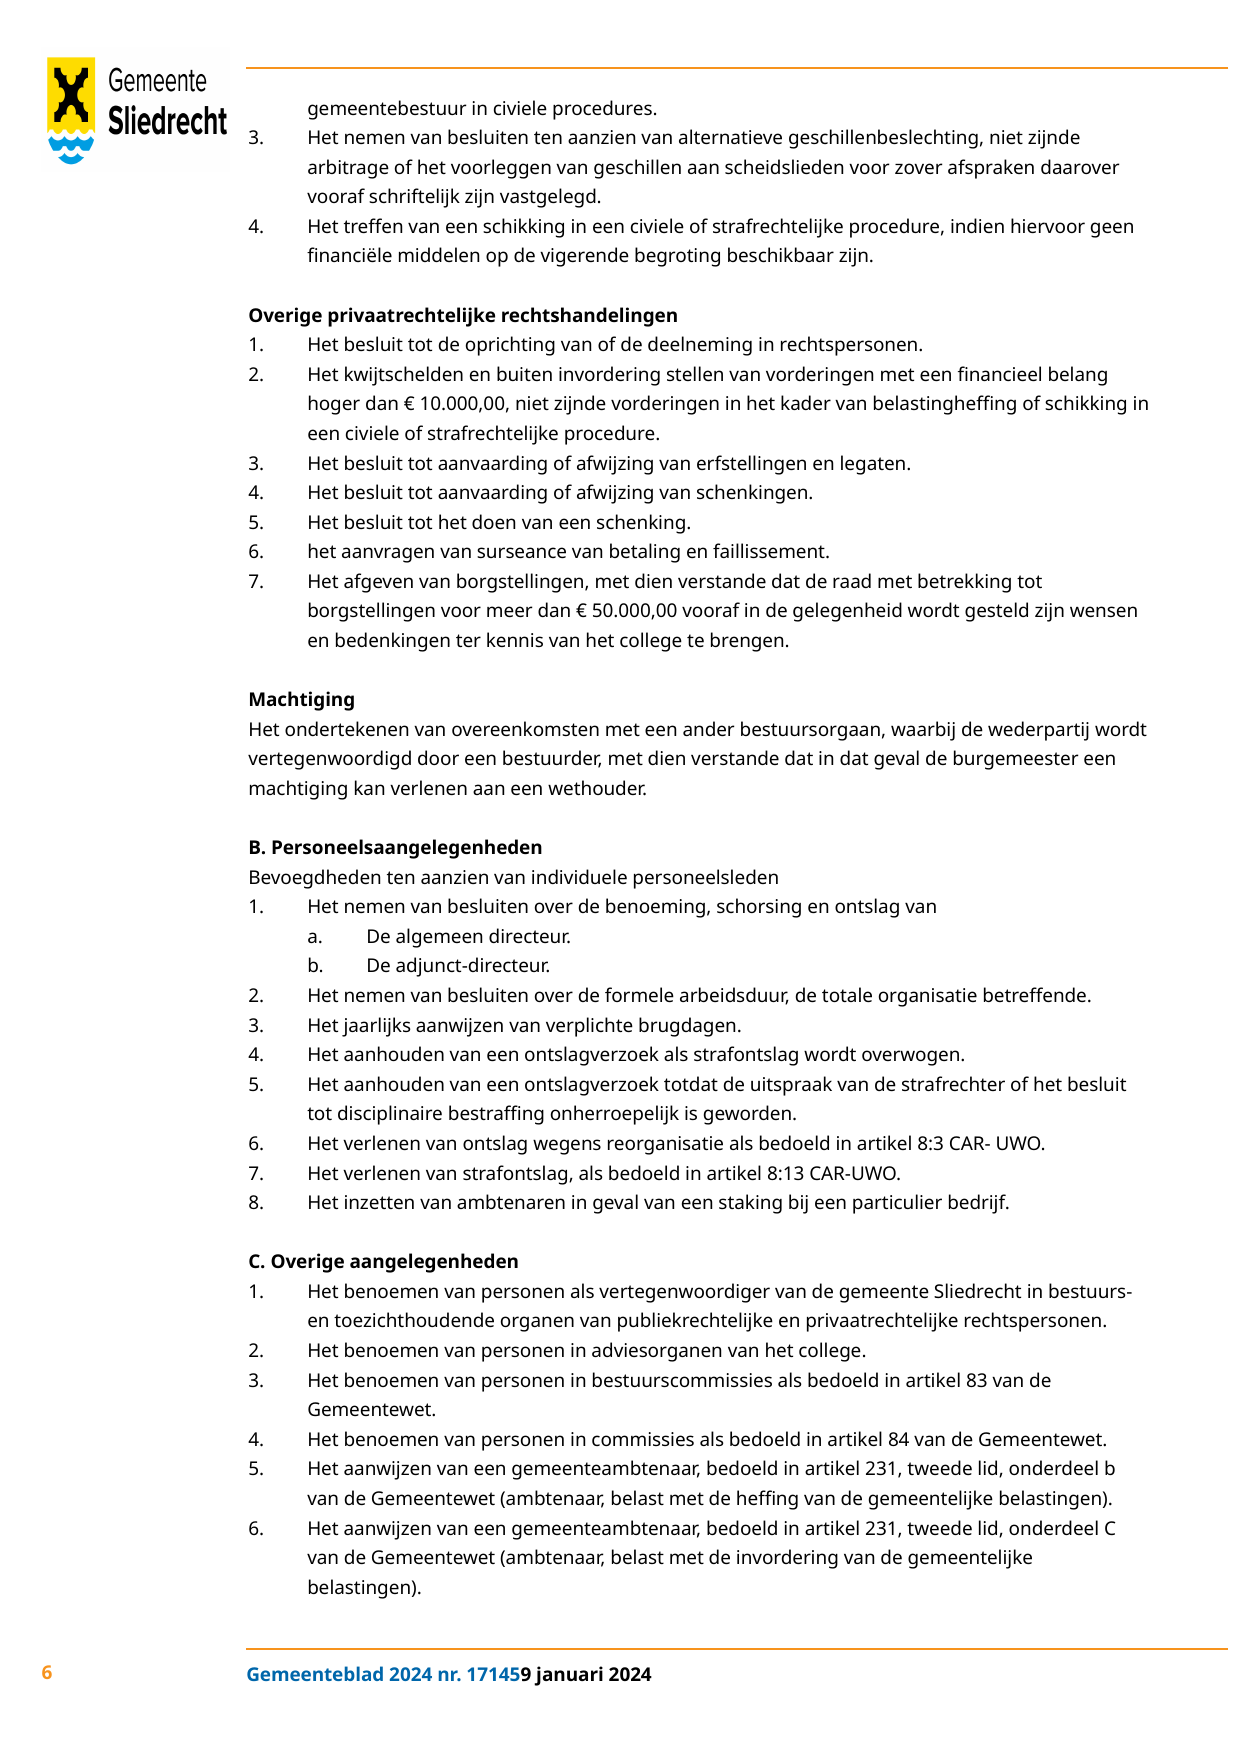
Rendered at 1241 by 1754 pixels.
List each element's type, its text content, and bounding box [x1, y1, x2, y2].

list Het aanhouden van een ontslagverzoek als strafontslag wordt overwogen. [248, 1041, 1152, 1067]
text Overige privaatrechtelijke rechtshandelingen [248, 302, 1152, 328]
list De algemeen directeur. [307, 923, 1152, 949]
list Het benoemen van personen in adviesorganen van het college. [248, 1337, 1152, 1363]
list Het besluit tot aanvaarding of afwijzing van erfstellingen en legaten. [248, 450, 1152, 476]
list Het aanhouden van een ontslagverzoek totdat de uitspraak van de strafrechter of het besluit tot disciplinaire bestraffing onherroepelijk is geworden. [248, 1071, 1152, 1126]
list Het benoemen van personen in bestuurscommissies als bedoeld in artikel 83 van de Gemeentewet. [248, 1367, 1152, 1422]
text Het ondertekenen van overeenkomsten met een ander bestuursorgaan, waarbij de wederpartij wordt vertegenwoordigd door een bestuurder, met dien verstande dat in dat geval de burgemeester een machtiging kan verlenen aan een wethouder. [248, 716, 1152, 801]
list Het kwijtschelden en buiten invordering stellen van vorderingen met een financieel belang hoger dan € 10.000,00, niet zijnde vorderingen in het kader van belastingheffing of schikking in een civiele of strafrechtelijke procedure. [248, 361, 1152, 446]
list Het aanwijzen van een gemeenteambtenaar, bedoeld in artikel 231, tweede lid, onderdeel b van de Gemeentewet (ambtenaar, belast met de heffing van de gemeentelijke belastingen). [248, 1456, 1152, 1511]
list Het besluit tot het doen van een schenking. [248, 509, 1152, 535]
list De adjunct-directeur. [307, 953, 1152, 978]
list Het afgeven van borgstellingen, met dien verstande dat de raad met betrekking tot borgstellingen voor meer dan € 50.000,00 vooraf in de gelegenheid wordt gesteld zijn wensen en bedenkingen ter kennis van het college te brengen. [248, 568, 1152, 653]
list Het besluit tot de oprichting van of de deelneming in rechtspersonen. [248, 331, 1152, 357]
list Het nemen van besluiten ten aanzien van alternatieve geschillenbeslechting, niet zijnde arbitrage of het voorleggen van geschillen aan scheidslieden voor zover afspraken daarover vooraf schriftelijk zijn vastgelegd. [248, 124, 1152, 209]
list Het inzetten van ambtenaren in geval van een staking bij een particulier bedrijf. [248, 1189, 1152, 1215]
text Bevoegdheden ten aanzien van individuele personeelsleden [248, 864, 1152, 890]
text B. Personeelsaangelegenheden [248, 834, 1152, 860]
list Het treffen van een schikking in een civiele of strafrechtelijke procedure, indien hiervoor geen financiële middelen op de vigerende begroting beschikbaar zijn. [248, 213, 1152, 268]
text C. Overige aangelegenheden [248, 1248, 1152, 1274]
list Het jaarlijks aanwijzen van verplichte brugdagen. [248, 1012, 1152, 1038]
list Het benoemen van personen in commissies als bedoeld in artikel 84 van de Gemeentewet. [248, 1426, 1152, 1452]
picture [41, 47, 231, 172]
list Het benoemen van personen als vertegenwoordiger van de gemeente Sliedrecht in bestuurs- en toezichthoudende organen van publiekrechtelijke en privaatrechtelijke rechtspersonen. [248, 1278, 1152, 1333]
list Het nemen van besluiten over de benoeming, schorsing en ontslag van [248, 893, 1152, 919]
list gemeentebestuur in civiele procedures. [248, 95, 1152, 121]
list Het verlenen van ontslag wegens reorganisatie als bedoeld in artikel 8:3 CAR- UWO. [248, 1130, 1152, 1156]
list Het nemen van besluiten over de formele arbeidsduur, de totale organisatie betreffende. [248, 982, 1152, 1008]
list Het aanwijzen van een gemeenteambtenaar, bedoeld in artikel 231, tweede lid, onderdeel C van de Gemeentewet (ambtenaar, belast met de invordering van de gemeentelijke belastingen). [248, 1515, 1152, 1600]
text Machtiging [248, 686, 1152, 712]
list Het verlenen van strafontslag, als bedoeld in artikel 8:13 CAR-UWO. [248, 1160, 1152, 1186]
list Het besluit tot aanvaarding of afwijzing van schenkingen. [248, 479, 1152, 505]
list het aanvragen van surseance van betaling en faillissement. [248, 538, 1152, 564]
